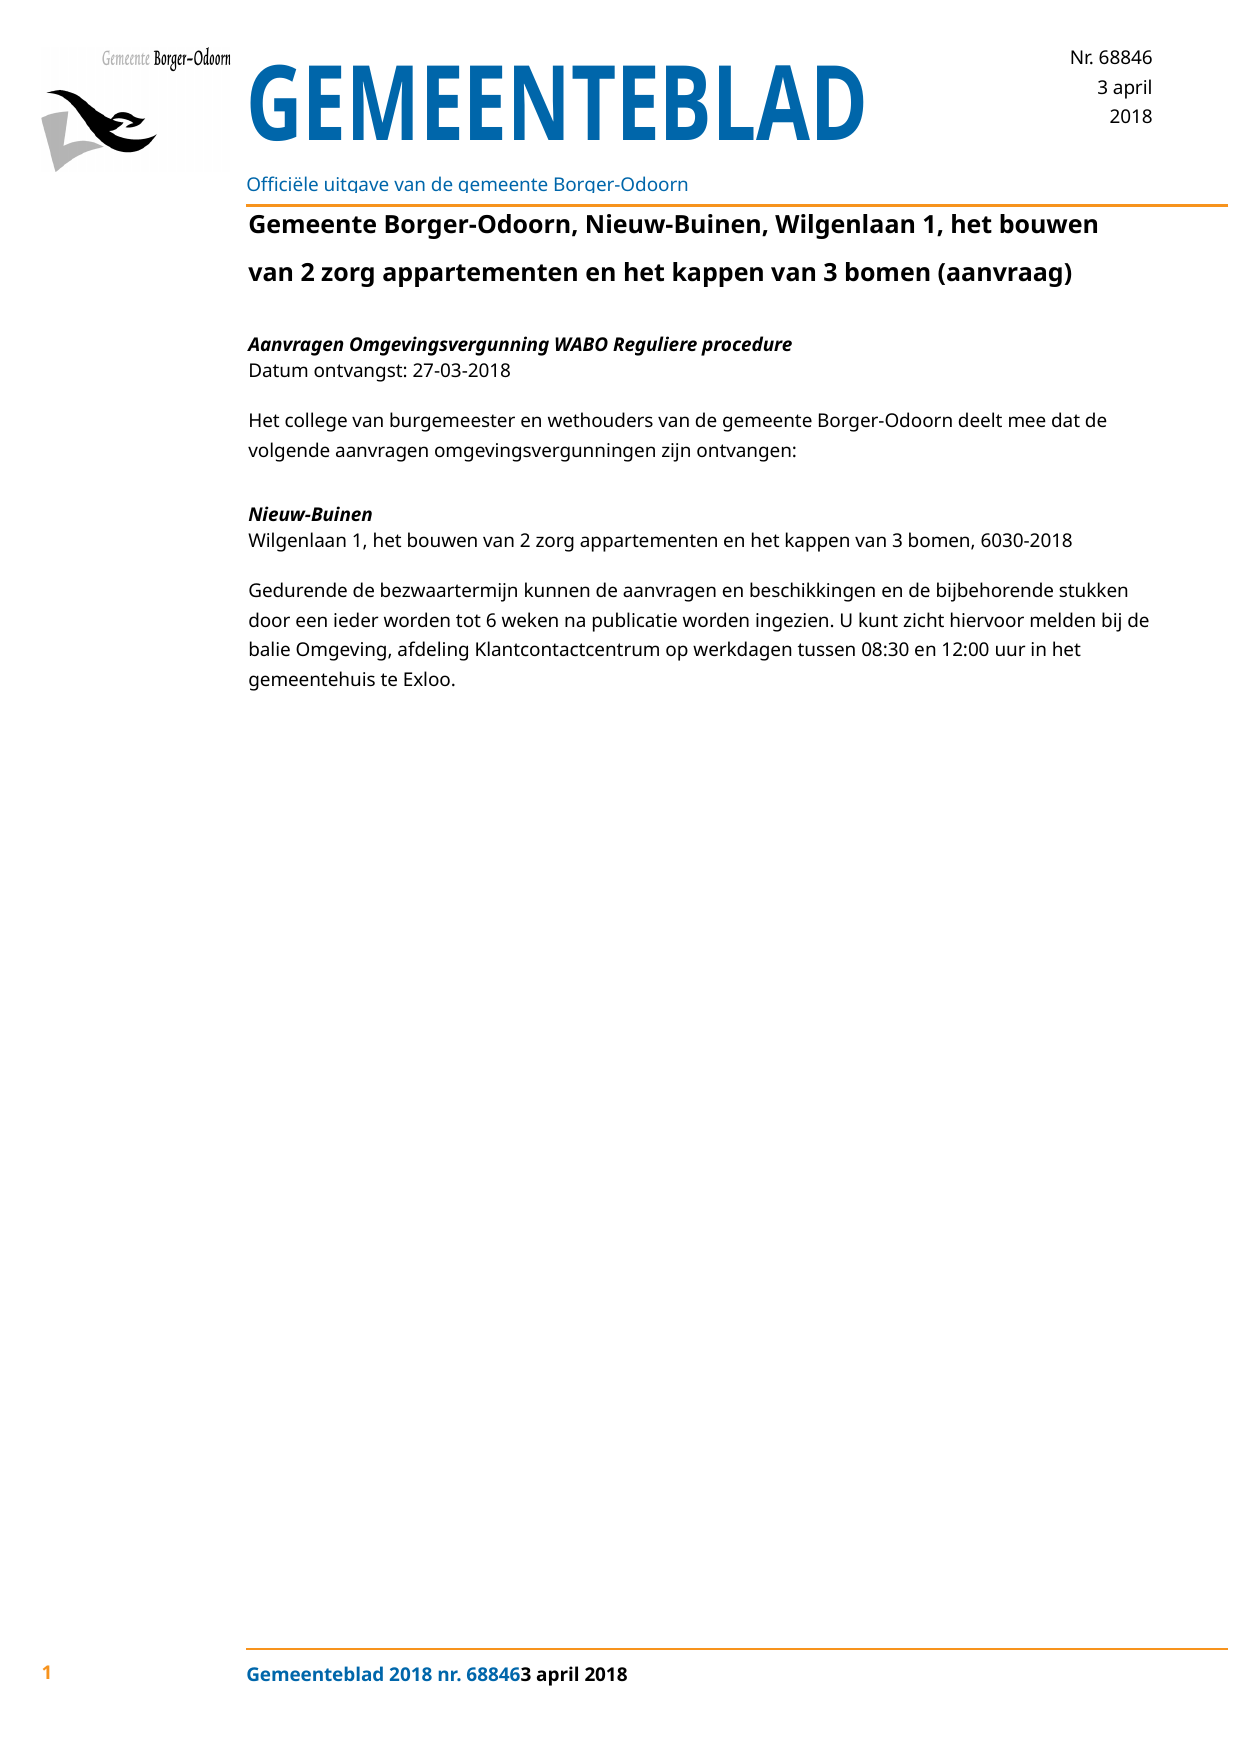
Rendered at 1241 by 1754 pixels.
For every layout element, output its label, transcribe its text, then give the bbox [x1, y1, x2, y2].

text Nieuw-Buinen [248, 501, 1152, 527]
text Wilgenlaan 1, het bouwen van 2 zorg appartementen en het kappen van 3 bomen, 6030-2018 [248, 527, 1152, 553]
text Het college van burgemeester en wethouders van de gemeente Borger-Odoorn deelt mee dat de volgende aanvragen omgevingsvergunningen zijn ontvangen: [248, 408, 1152, 463]
text Gedurende de bezwaartermijn kunnen de aanvragen en beschikkingen en de bijbehorende stukken door een ieder worden tot 6 weken na publicatie worden ingezien. U kunt zicht hiervoor melden bij de balie Omgeving, afdeling Klantcontactcentrum op werkdagen tussen 08:30 en 12:00 uur in het gemeentehuis te Exloo. [248, 577, 1152, 692]
text Datum ontvangst: 27-03-2018 [248, 357, 1152, 383]
text Gemeente Borger-Odoorn, Nieuw-Buinen, Wilgenlaan 1, het bouwen van 2 zorg appartementen en het kappen van 3 bomen (aanvraag) [248, 207, 1152, 288]
text Aanvragen Omgevingsvergunning WABO Reguliere procedure [248, 331, 1152, 357]
picture [41, 47, 231, 172]
